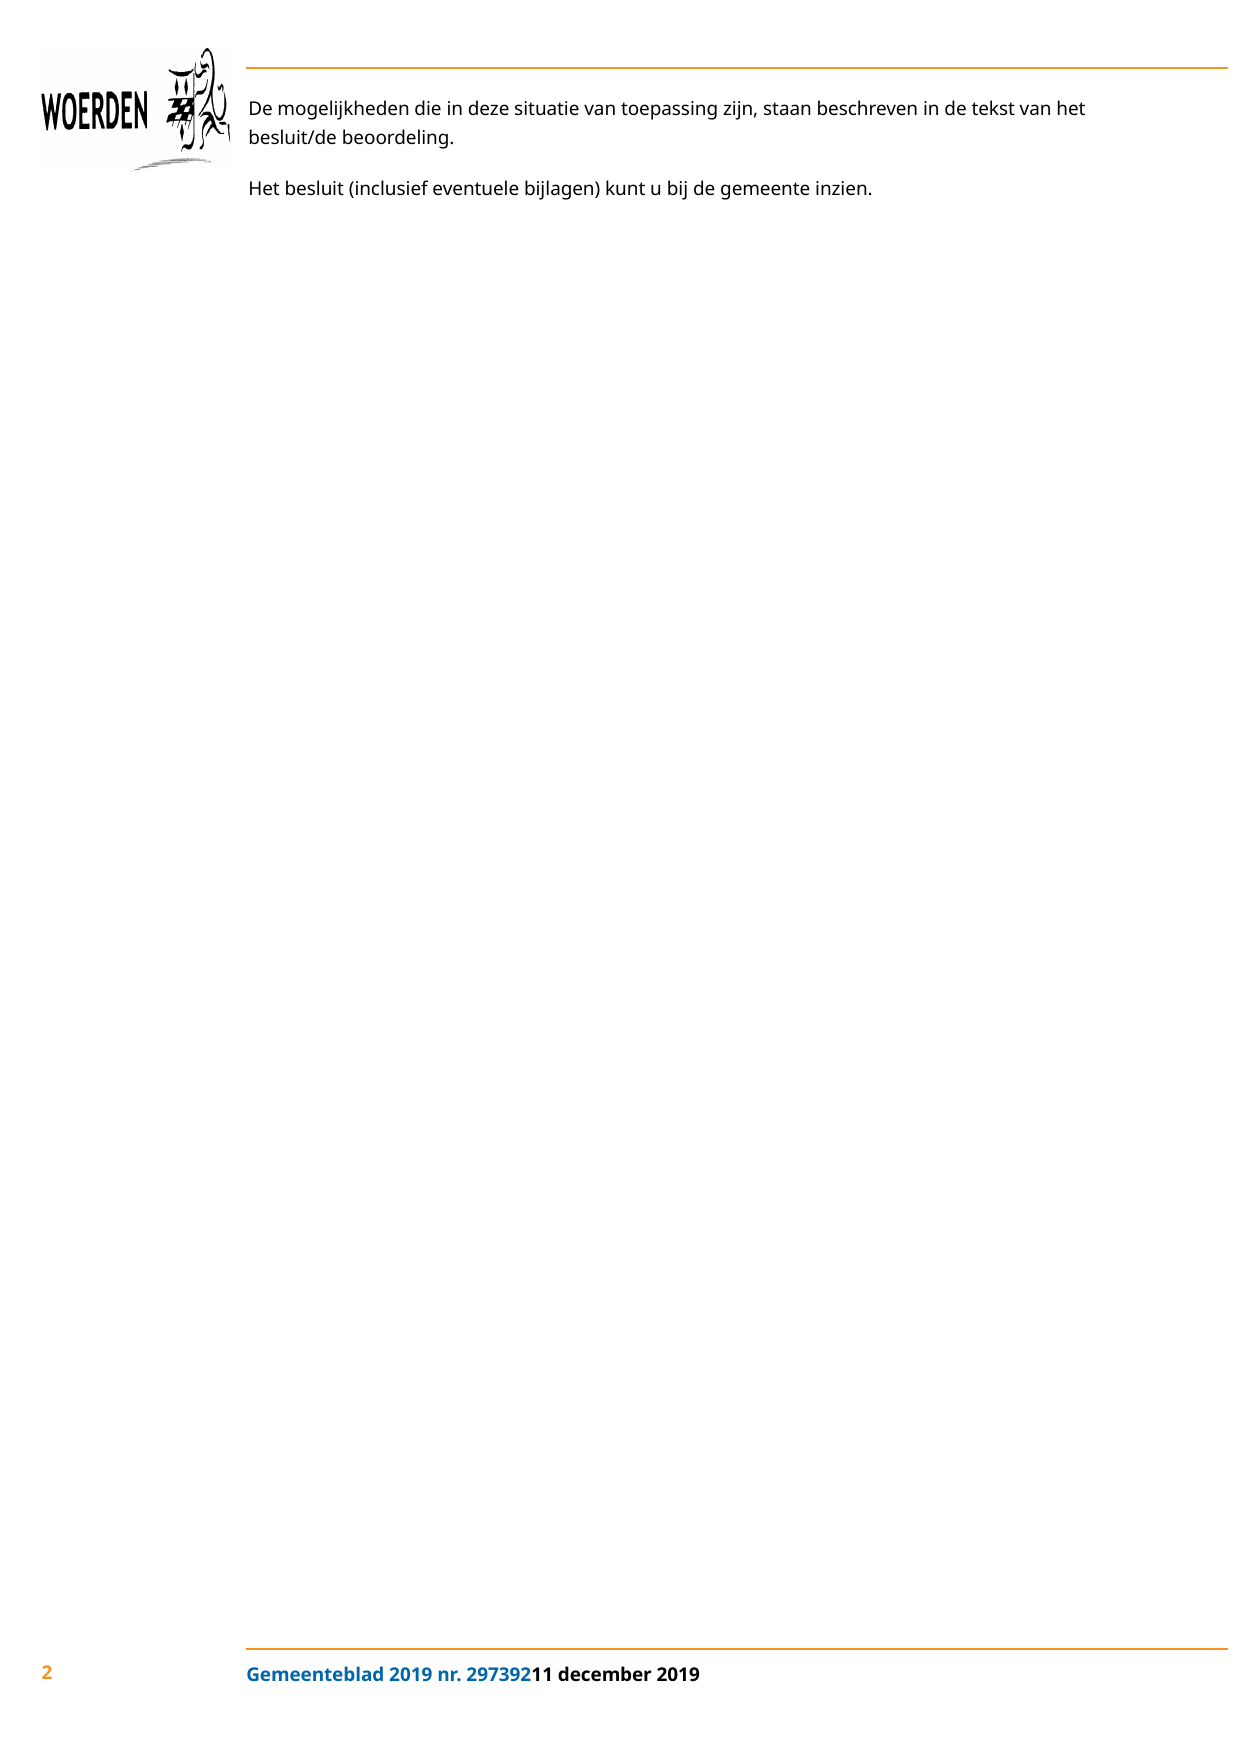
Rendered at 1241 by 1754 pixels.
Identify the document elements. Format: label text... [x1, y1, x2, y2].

text Het besluit (inclusief eventuele bijlagen) kunt u bij de gemeente inzien. [248, 175, 1152, 201]
text De mogelijkheden die in deze situatie van toepassing zijn, staan beschreven in de tekst van het besluit/de beoordeling. [248, 95, 1152, 150]
picture [41, 47, 231, 172]
